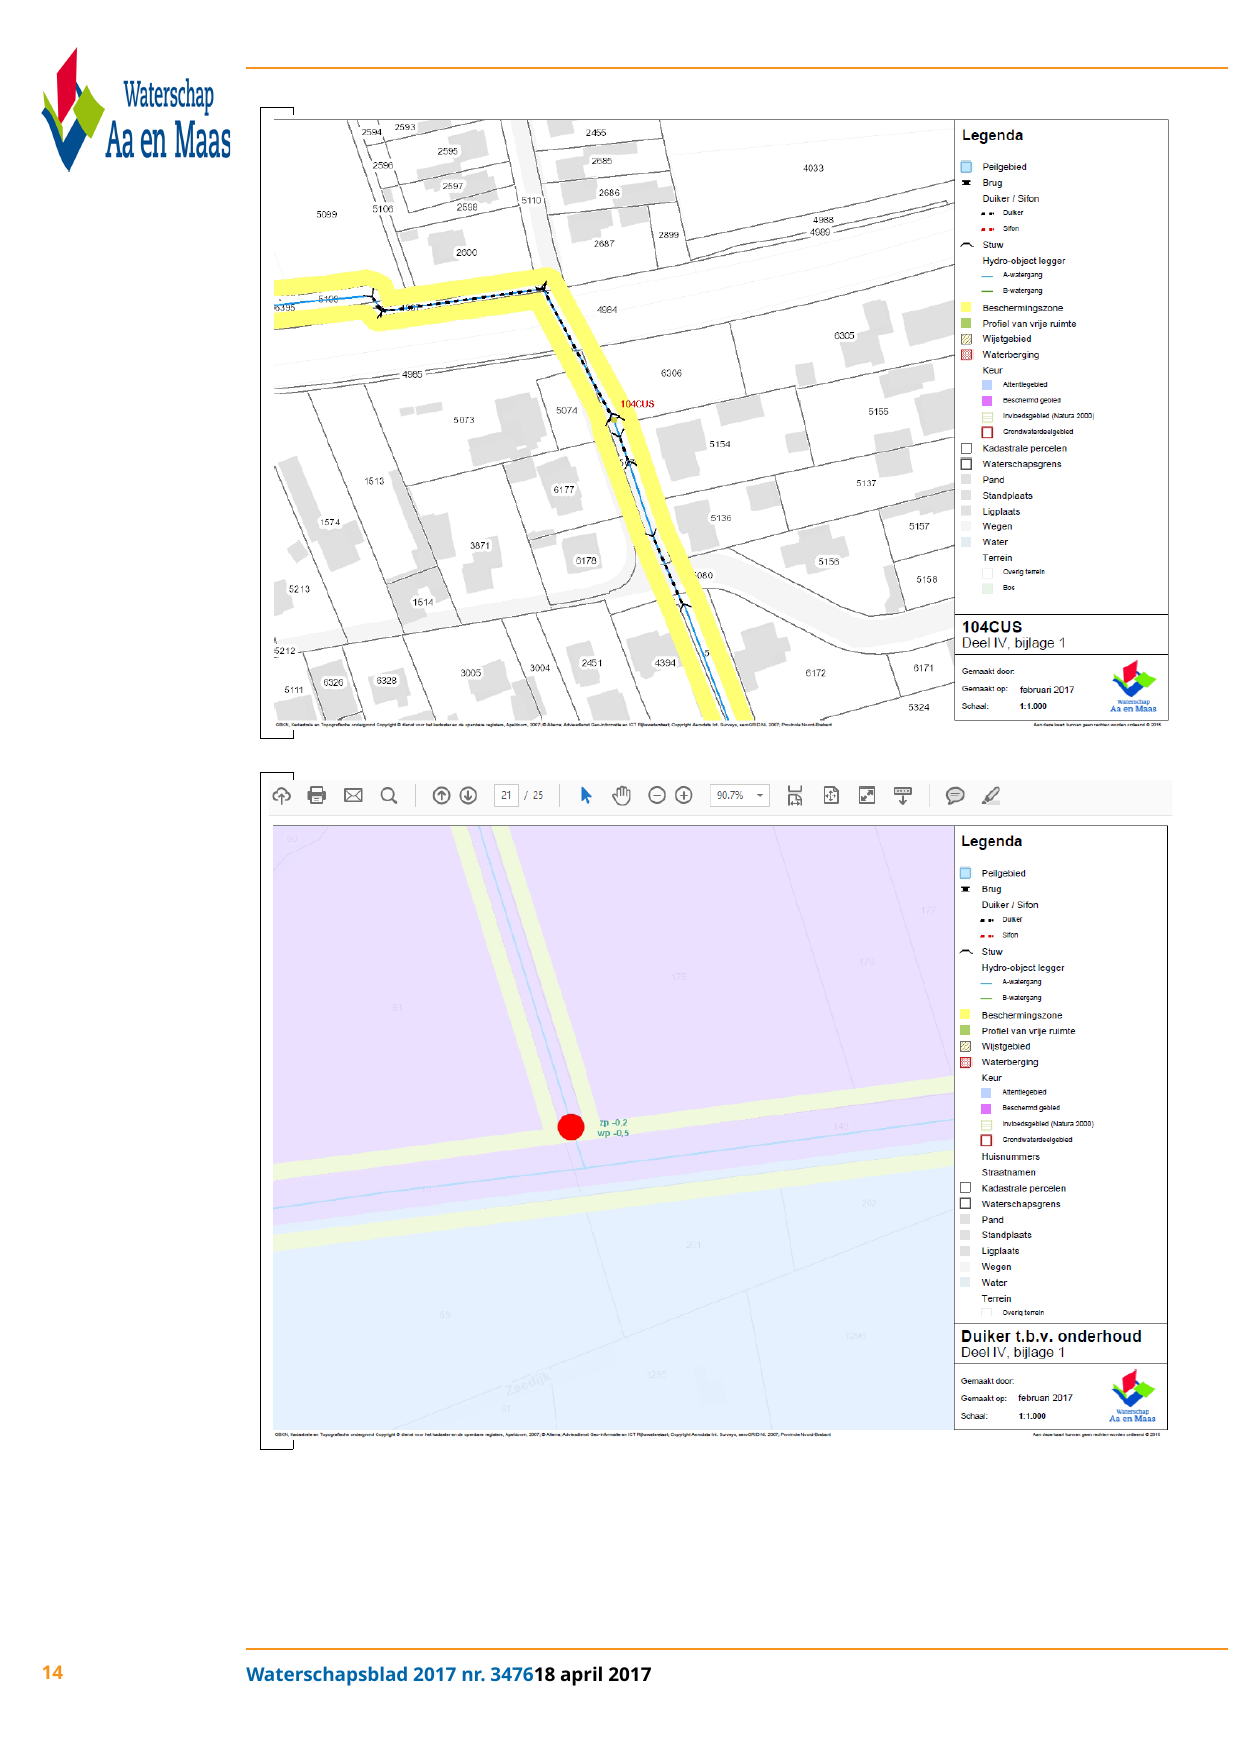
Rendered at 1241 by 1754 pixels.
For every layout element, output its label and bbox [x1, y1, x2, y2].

picture [268, 115, 1173, 730]
picture [268, 780, 1173, 1440]
picture [41, 47, 231, 172]
